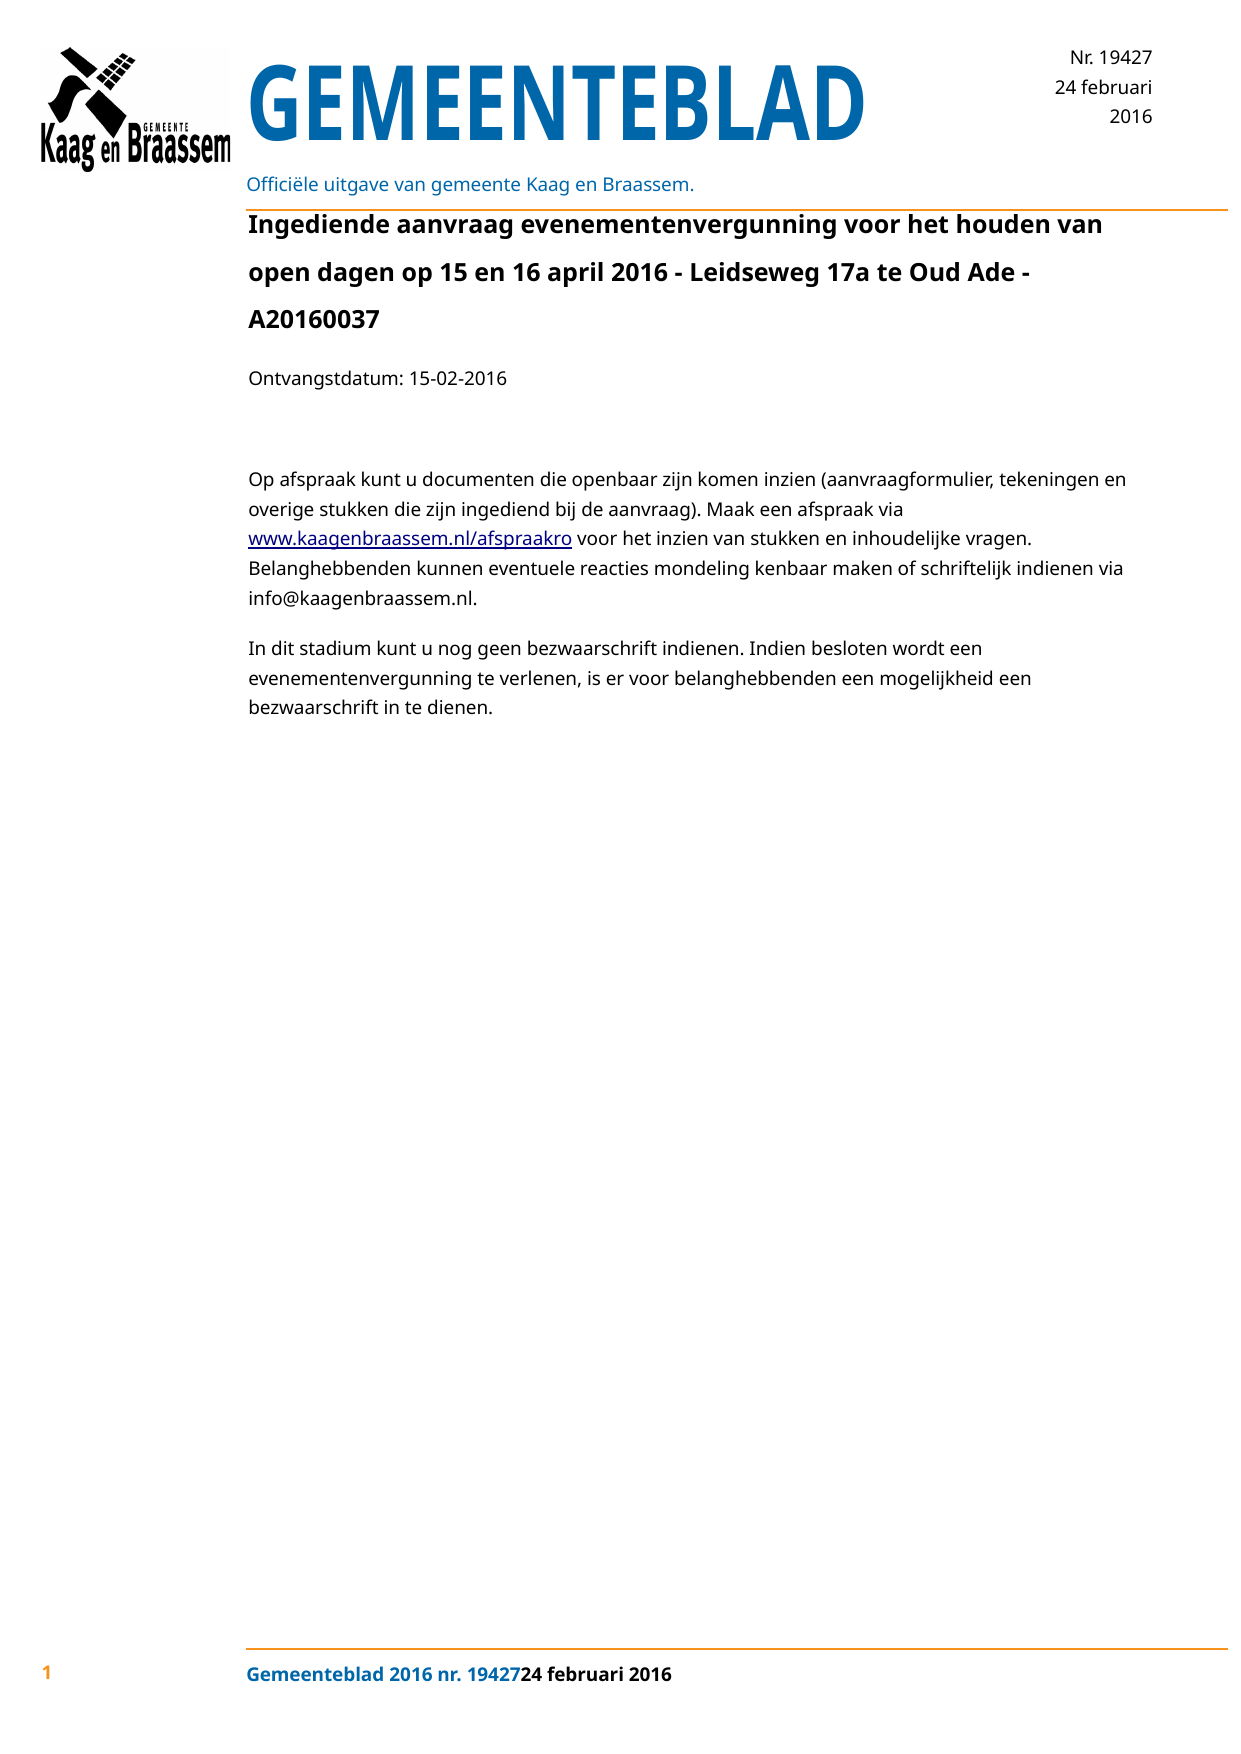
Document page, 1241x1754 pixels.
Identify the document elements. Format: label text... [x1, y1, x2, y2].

text Op afspraak kunt u documenten die openbaar zijn komen inzien (aanvraagformulier, tekeningen en overige stukken die zijn ingediend bij de aanvraag). Maak een afspraak via www.kaagenbraassem.nl/afspraakro voor het inzien van stukken en inhoudelijke vragen. Belanghebbenden kunnen eventuele reacties mondeling kenbaar maken of schriftelijk indienen via info@kaagenbraassem.nl. [248, 466, 1152, 610]
text In dit stadium kunt u nog geen bezwaarschrift indienen. Indien besloten wordt een evenementenvergunning te verlenen, is er voor belanghebbenden een mogelijkheid een bezwaarschrift in te dienen. [248, 635, 1152, 720]
picture [41, 47, 231, 172]
text Ontvangstdatum: 15-02-2016 [248, 366, 1152, 391]
text Ingediende aanvraag evenementenvergunning voor het houden van open dagen op 15 en 16 april 2016 - Leidseweg 17a te Oud Ade - A20160037 [248, 211, 1152, 336]
